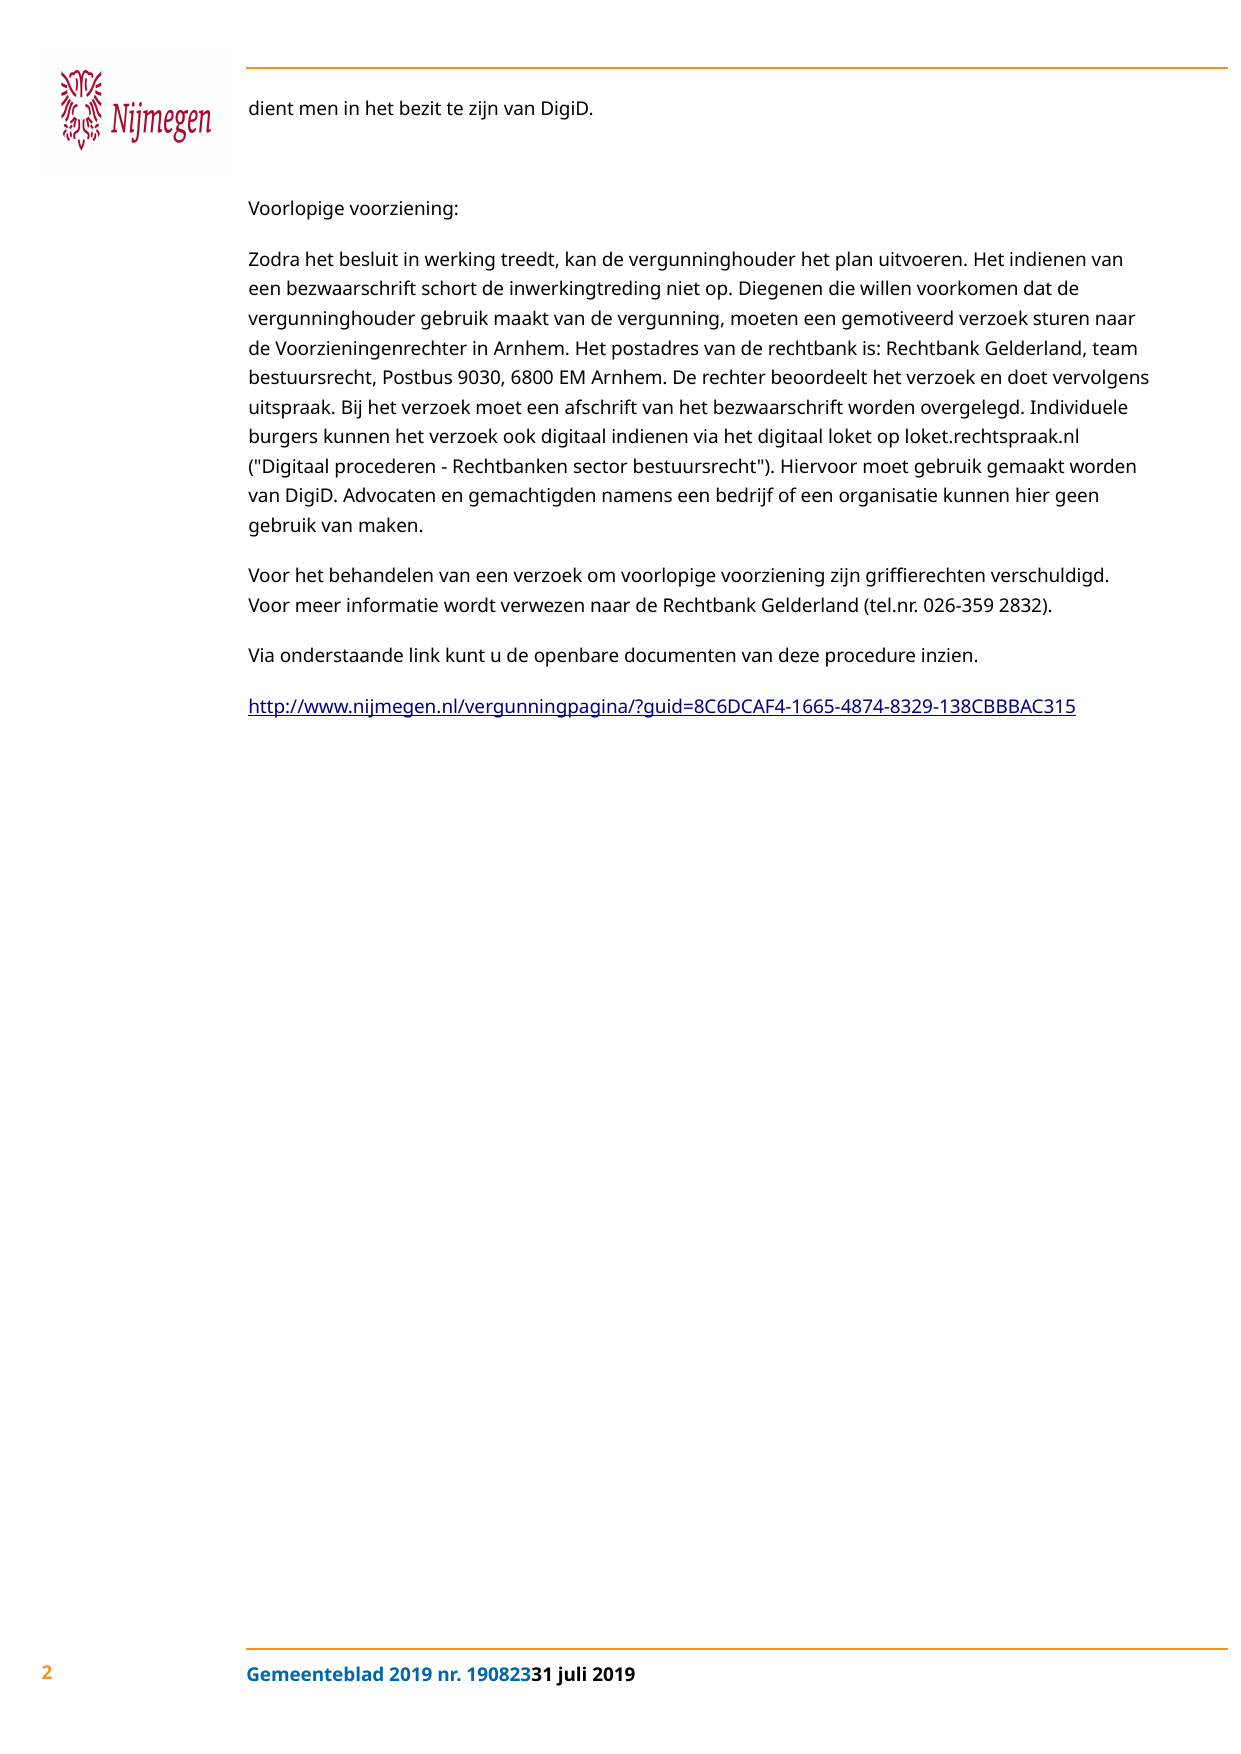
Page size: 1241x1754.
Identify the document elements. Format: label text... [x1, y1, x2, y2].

picture [41, 47, 231, 172]
text dient men in het bezit te zijn van DigiD. [248, 95, 1152, 121]
text http://www.nijmegen.nl/vergunningpagina/?guid=8C6DCAF4-1665-4874-8329-138CBBBAC315 [248, 693, 1152, 719]
text Via onderstaande link kunt u de openbare documenten van deze procedure inzien. [248, 643, 1152, 668]
text Voorlopige voorziening: [248, 196, 1152, 221]
text Zodra het besluit in werking treedt, kan de vergunninghouder het plan uitvoeren. Het indienen van een bezwaarschrift schort de inwerkingtreding niet op. Diegenen die willen voorkomen dat de vergunninghouder gebruik maakt van de vergunning, moeten een gemotiveerd verzoek sturen naar de Voorzieningenrechter in Arnhem. Het postadres van de rechtbank is: Rechtbank Gelderland, team bestuursrecht, Postbus 9030, 6800 EM Arnhem. De rechter beoordeelt het verzoek en doet vervolgens uitspraak. Bij het verzoek moet een afschrift van het bezwaarschrift worden overgelegd. Individuele burgers kunnen het verzoek ook digitaal indienen via het digitaal loket op loket.rechtspraak.nl ("Digitaal procederen - Rechtbanken sector bestuursrecht"). Hiervoor moet gebruik gemaakt worden van DigiD. Advocaten en gemachtigden namens een bedrijf of een organisatie kunnen hier geen gebruik van maken. [248, 246, 1152, 538]
text Voor het behandelen van een verzoek om voorlopige voorziening zijn griffierechten verschuldigd. Voor meer informatie wordt verwezen naar de Rechtbank Gelderland (tel.nr. 026-359 2832). [248, 563, 1152, 618]
